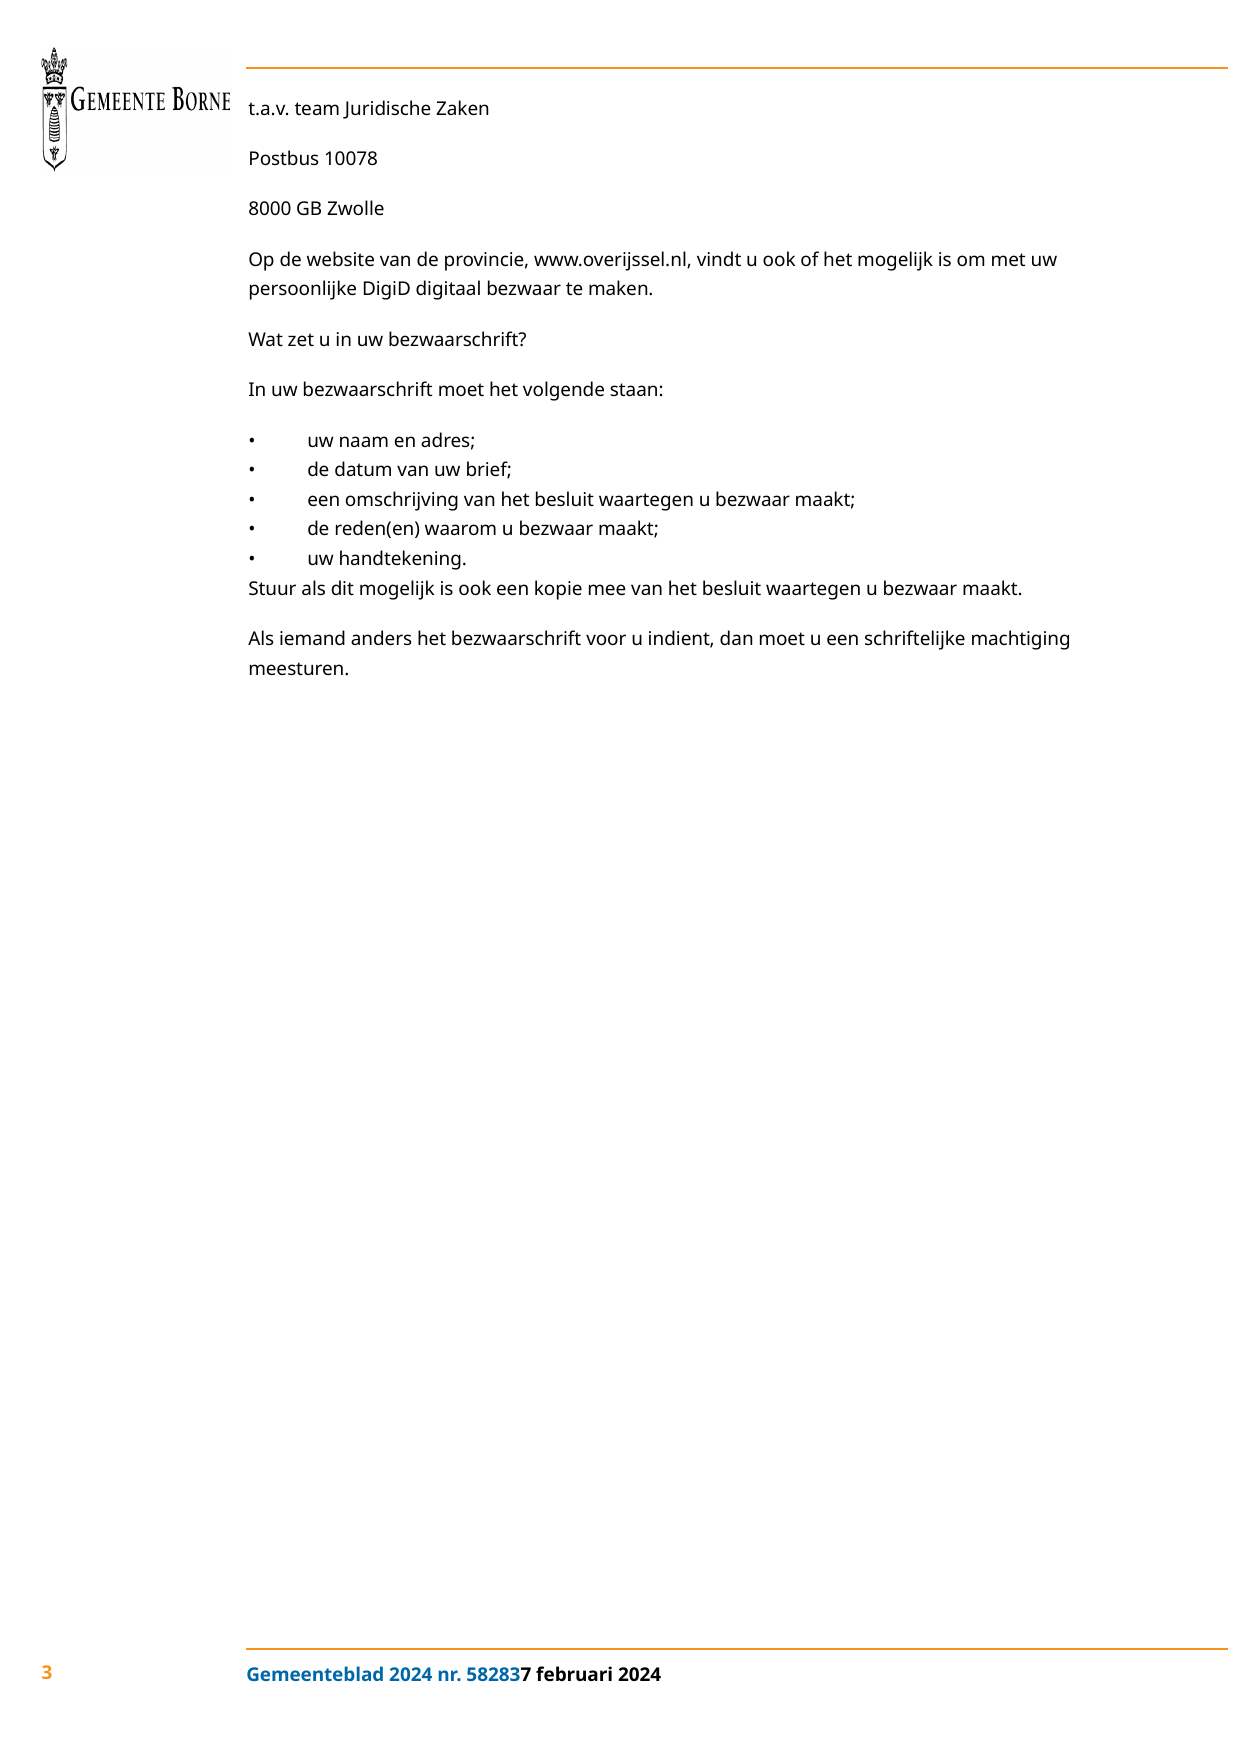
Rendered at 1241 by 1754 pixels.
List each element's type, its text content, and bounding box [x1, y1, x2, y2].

list de datum van uw brief; [248, 456, 1152, 482]
list de reden(en) waarom u bezwaar maakt; [248, 516, 1152, 541]
picture [41, 47, 231, 172]
list een omschrijving van het besluit waartegen u bezwaar maakt; [248, 486, 1152, 512]
text t.a.v. team Juridische Zaken [248, 95, 1152, 121]
list uw naam en adres; [248, 427, 1152, 453]
text Wat zet u in uw bezwaarschrift? [248, 326, 1152, 352]
text In uw bezwaarschrift moet het volgende staan: [248, 376, 1152, 402]
text Postbus 10078 [248, 145, 1152, 171]
text Als iemand anders het bezwaarschrift voor u indient, dan moet u een schriftelijke machtiging meesturen. [248, 625, 1152, 681]
text 8000 GB Zwolle [248, 196, 1152, 221]
text Op de website van de provincie, www.overijssel.nl, vindt u ook of het mogelijk is om met uw persoonlijke DigiD digitaal bezwaar te maken. [248, 246, 1152, 301]
text Stuur als dit mogelijk is ook een kopie mee van het besluit waartegen u bezwaar maakt. [248, 575, 1152, 601]
list uw handtekening. [248, 545, 1152, 571]
